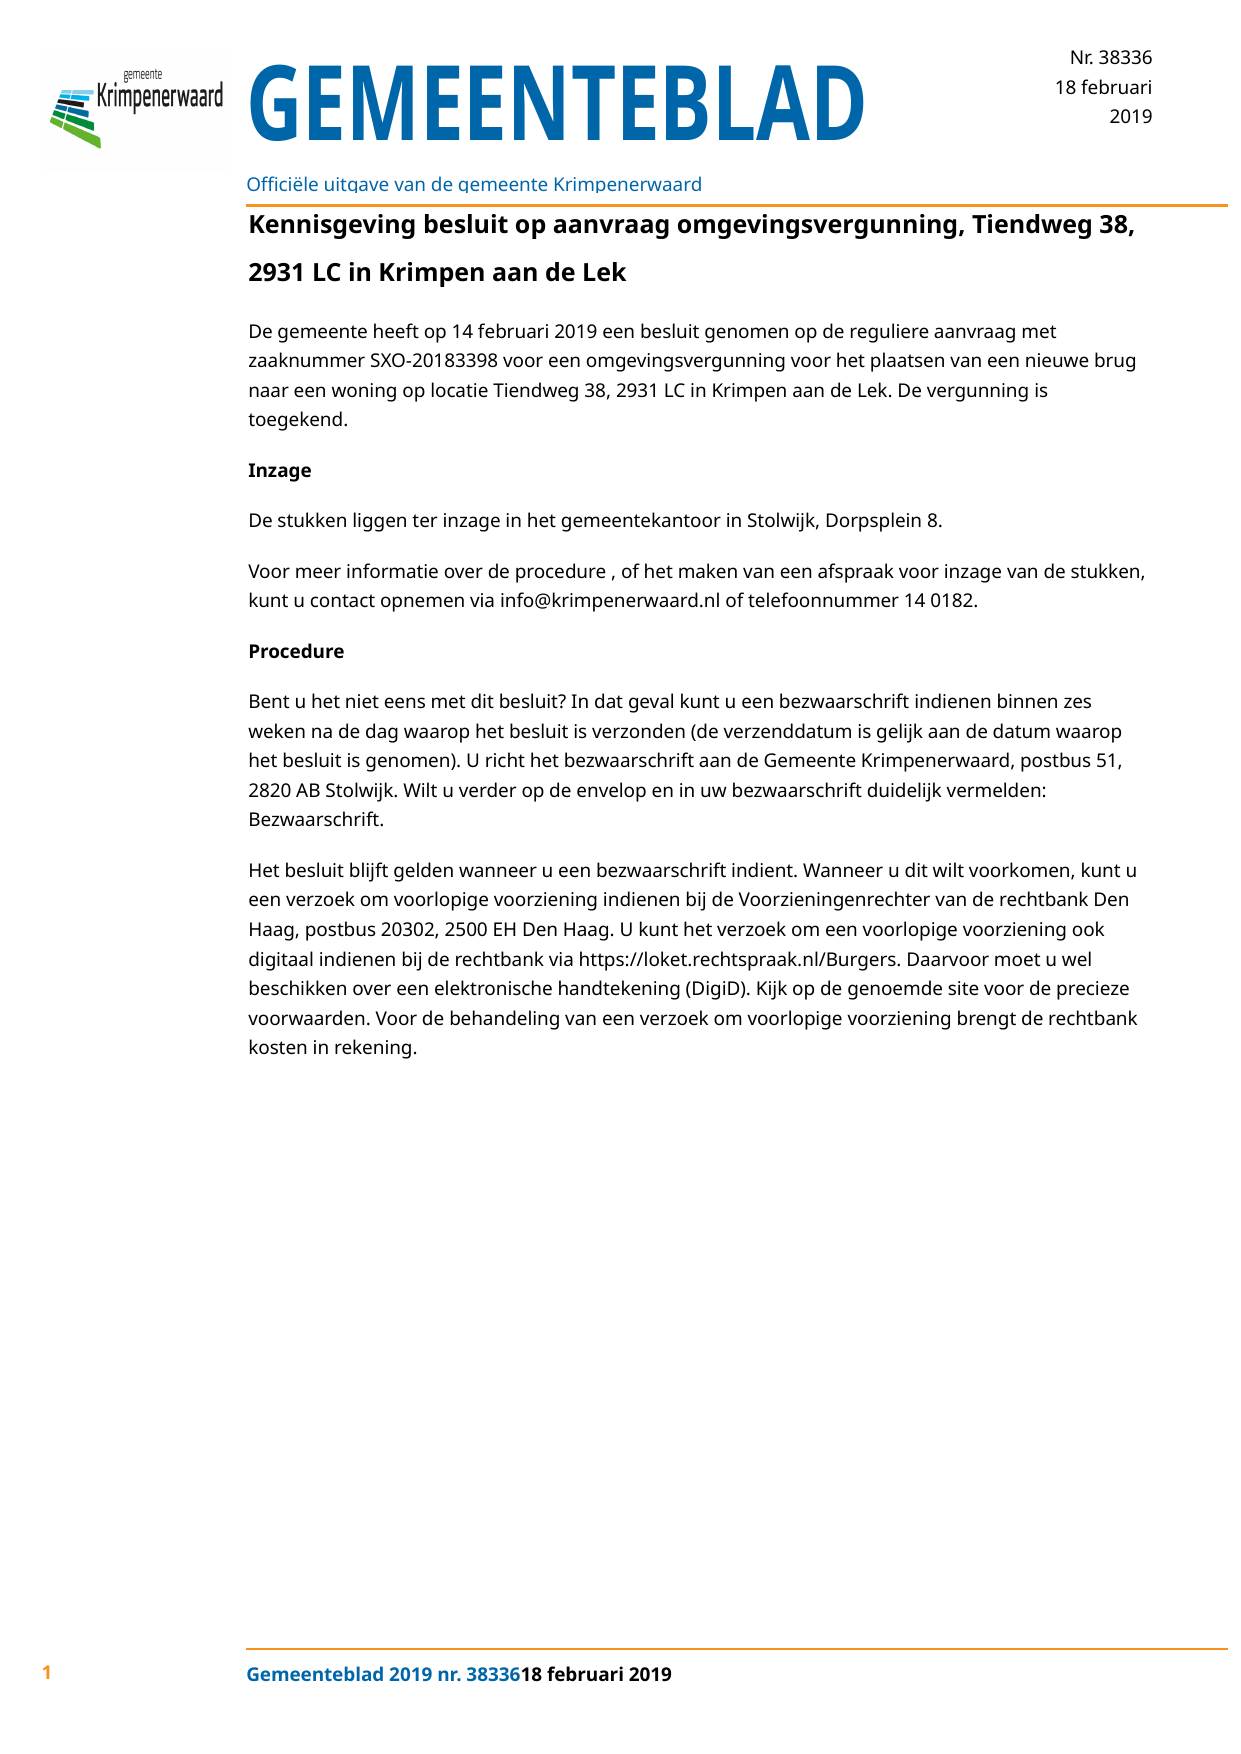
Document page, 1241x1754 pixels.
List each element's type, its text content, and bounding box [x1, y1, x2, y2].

text Het besluit blijft gelden wanneer u een bezwaarschrift indient. Wanneer u dit wilt voorkomen, kunt u een verzoek om voorlopige voorziening indienen bij de Voorzieningenrechter van de rechtbank Den Haag, postbus 20302, 2500 EH Den Haag. U kunt het verzoek om een voorlopige voorziening ook digitaal indienen bij de rechtbank via https://loket.rechtspraak.nl/Burgers. Daarvoor moet u wel beschikken over een elektronische handtekening (DigiD). Kijk op de genoemde site voor de precieze voorwaarden. Voor de behandeling van een verzoek om voorlopige voorziening brengt de rechtbank kosten in rekening. [248, 857, 1152, 1060]
text Kennisgeving besluit op aanvraag omgevingsvergunning, Tiendweg 38, 2931 LC in Krimpen aan de Lek [248, 207, 1152, 288]
text Inzage [248, 457, 1152, 483]
text De stukken liggen ter inzage in het gemeentekantoor in Stolwijk, Dorpsplein 8. [248, 507, 1152, 533]
text Voor meer informatie over de procedure , of het maken van een afspraak voor inzage van de stukken, kunt u contact opnemen via info@krimpenerwaard.nl of telefoonnummer 14 0182. [248, 558, 1152, 613]
text Bent u het niet eens met dit besluit? In dat geval kunt u een bezwaarschrift indienen binnen zes weken na de dag waarop het besluit is verzonden (de verzenddatum is gelijk aan de datum waarop het besluit is genomen). U richt het bezwaarschrift aan de Gemeente Krimpenerwaard, postbus 51, 2820 AB Stolwijk. Wilt u verder op de envelop en in uw bezwaarschrift duidelijk vermelden: Bezwaarschrift. [248, 688, 1152, 832]
text De gemeente heeft op 14 februari 2019 een besluit genomen op de reguliere aanvraag met zaaknummer SXO-20183398 voor een omgevingsvergunning voor het plaatsen van een nieuwe brug naar een woning op locatie Tiendweg 38, 2931 LC in Krimpen aan de Lek. De vergunning is toegekend. [248, 318, 1152, 432]
text Procedure [248, 638, 1152, 664]
picture [41, 47, 231, 172]
